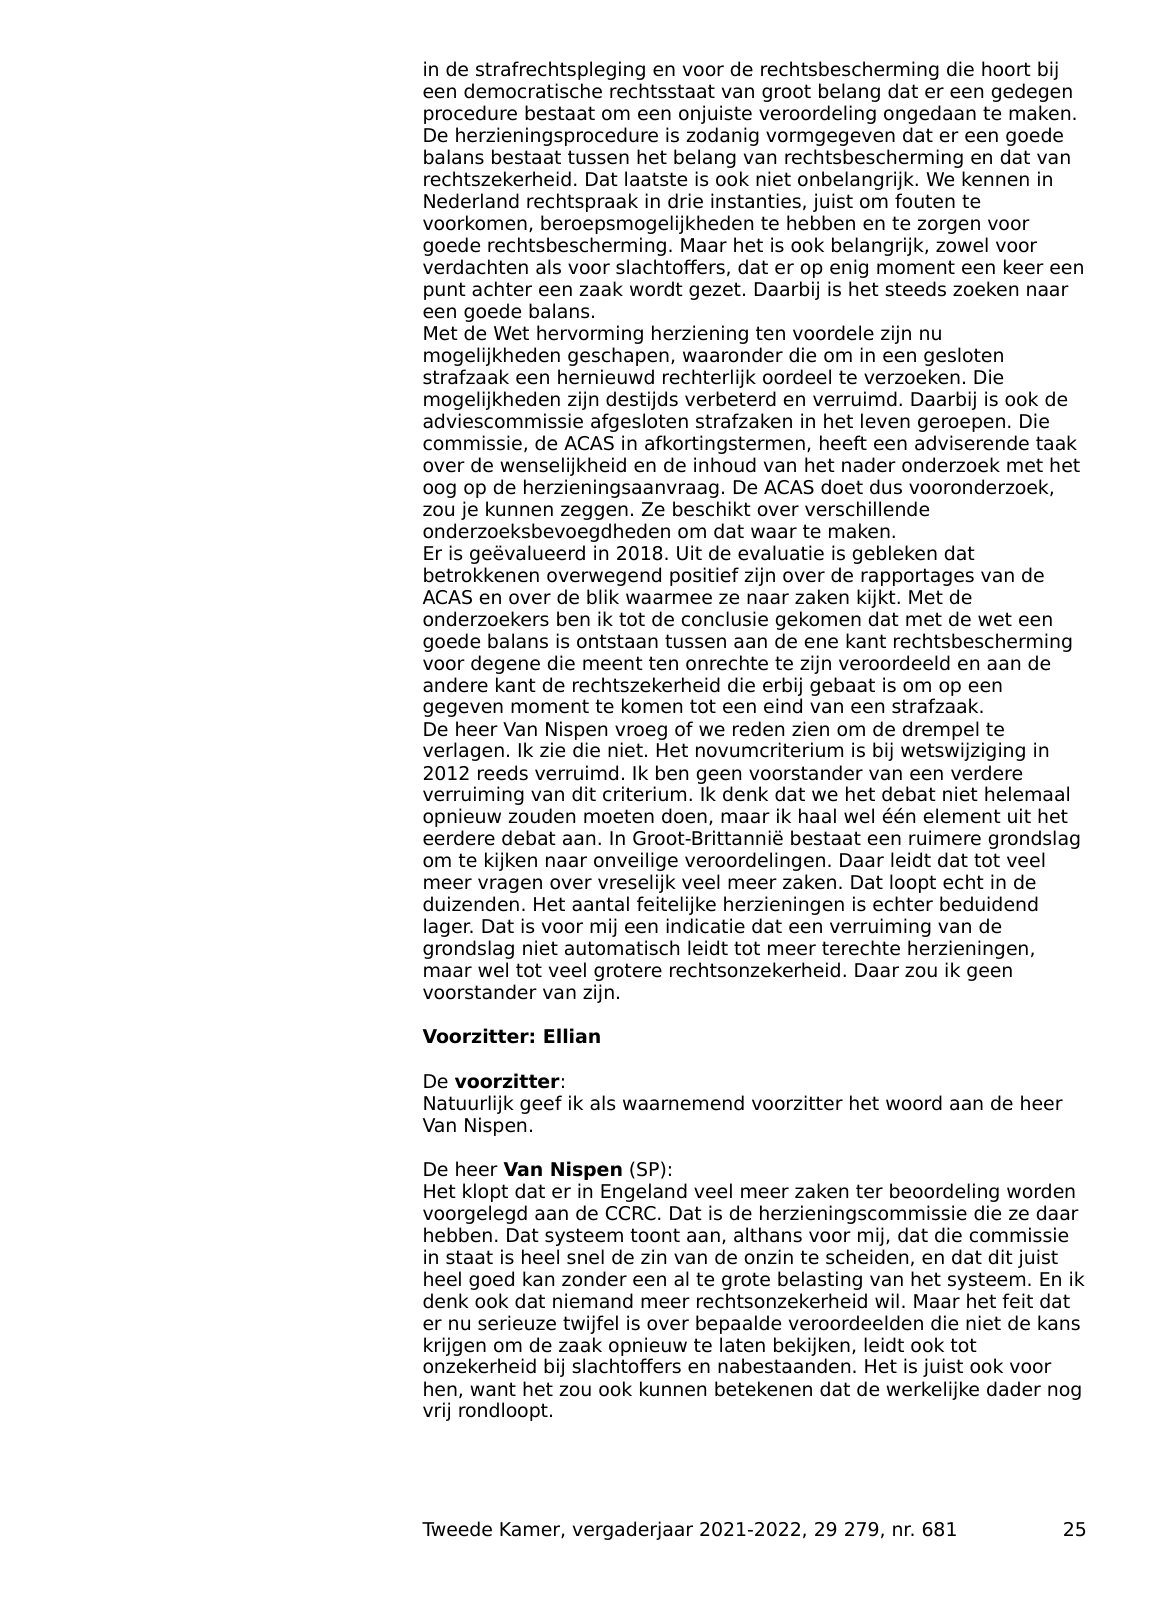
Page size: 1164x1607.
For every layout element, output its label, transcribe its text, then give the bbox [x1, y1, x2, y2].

text Natuurlijk geef ik als waarnemend voorzitter het woord aan de heer Van Nispen. [422, 1092, 1087, 1136]
text De heer Van Nispen vroeg of we reden zien om de drempel te verlagen. Ik zie die niet. Het novumcriterium is bij wetswijziging in 2012 reeds verruimd. Ik ben geen voorstander van een verdere verruiming van dit criterium. Ik denk dat we het debat niet helemaal opnieuw zouden moeten doen, maar ik haal wel één element uit het eerdere debat aan. In Groot-Brittannië bestaat een ruimere grondslag om te kijken naar onveilige veroordelingen. Daar leidt dat tot veel meer vragen over vreselijk veel meer zaken. Dat loopt echt in de duizenden. Het aantal feitelijke herzieningen is echter beduidend lager. Dat is voor mij een indicatie dat een verruiming van de grondslag niet automatisch leidt tot meer terechte herzieningen, maar wel tot veel grotere rechtsonzekerheid. Daar zou ik geen voorstander van zijn. [422, 718, 1087, 1004]
text De heer Van Nispen (SP): [422, 1159, 1087, 1181]
text Het klopt dat er in Engeland veel meer zaken ter beoordeling worden voorgelegd aan de CCRC. Dat is de herzieningscommissie die ze daar hebben. Dat systeem toont aan, althans voor mij, dat die commissie in staat is heel snel de zin van de onzin te scheiden, en dat dit juist heel goed kan zonder een al te grote belasting van het systeem. En ik denk ook dat niemand meer rechtsonzekerheid wil. Maar het feit dat er nu serieuze twijfel is over bepaalde veroordeelden die niet de kans krijgen om de zaak opnieuw te laten bekijken, leidt ook tot onzekerheid bij slachtoffers en nabestaanden. Het is juist ook voor hen, want het zou ook kunnen betekenen dat de werkelijke dader nog vrij rondloopt. [422, 1181, 1087, 1422]
text in de strafrechtspleging en voor de rechtsbescherming die hoort bij een democratische rechtsstaat van groot belang dat er een gedegen procedure bestaat om een onjuiste veroordeling ongedaan te maken. [422, 59, 1087, 125]
text De voorzitter: [422, 1071, 1087, 1092]
text Er is geëvalueerd in 2018. Uit de evaluatie is gebleken dat betrokkenen overwegend positief zijn over de rapportages van de ACAS en over de blik waarmee ze naar zaken kijkt. Met de onderzoekers ben ik tot de conclusie gekomen dat met de wet een goede balans is ontstaan tussen aan de ene kant rechtsbescherming voor degene die meent ten onrechte te zijn veroordeeld en aan de andere kant de rechtszekerheid die erbij gebaat is om op een gegeven moment te komen tot een eind van een strafzaak. [422, 543, 1087, 718]
subtitle Voorzitter: Ellian [422, 1026, 1087, 1048]
text De herzieningsprocedure is zodanig vormgegeven dat er een goede balans bestaat tussen het belang van rechtsbescherming en dat van rechtszekerheid. Dat laatste is ook niet onbelangrijk. We kennen in Nederland rechtspraak in drie instanties, juist om fouten te voorkomen, beroepsmogelijkheden te hebben en te zorgen voor goede rechtsbescherming. Maar het is ook belangrijk, zowel voor verdachten als voor slachtoffers, dat er op enig moment een keer een punt achter een zaak wordt gezet. Daarbij is het steeds zoeken naar een goede balans. [422, 125, 1087, 323]
text Met de Wet hervorming herziening ten voordele zijn nu mogelijkheden geschapen, waaronder die om in een gesloten strafzaak een hernieuwd rechterlijk oordeel te verzoeken. Die mogelijkheden zijn destijds verbeterd en verruimd. Daarbij is ook de adviescommissie afgesloten strafzaken in het leven geroepen. Die commissie, de ACAS in afkortingstermen, heeft een adviserende taak over de wenselijkheid en de inhoud van het nader onderzoek met het oog op de herzieningsaanvraag. De ACAS doet dus vooronderzoek, zou je kunnen zeggen. Ze beschikt over verschillende onderzoeksbevoegdheden om dat waar te maken. [422, 323, 1087, 543]
